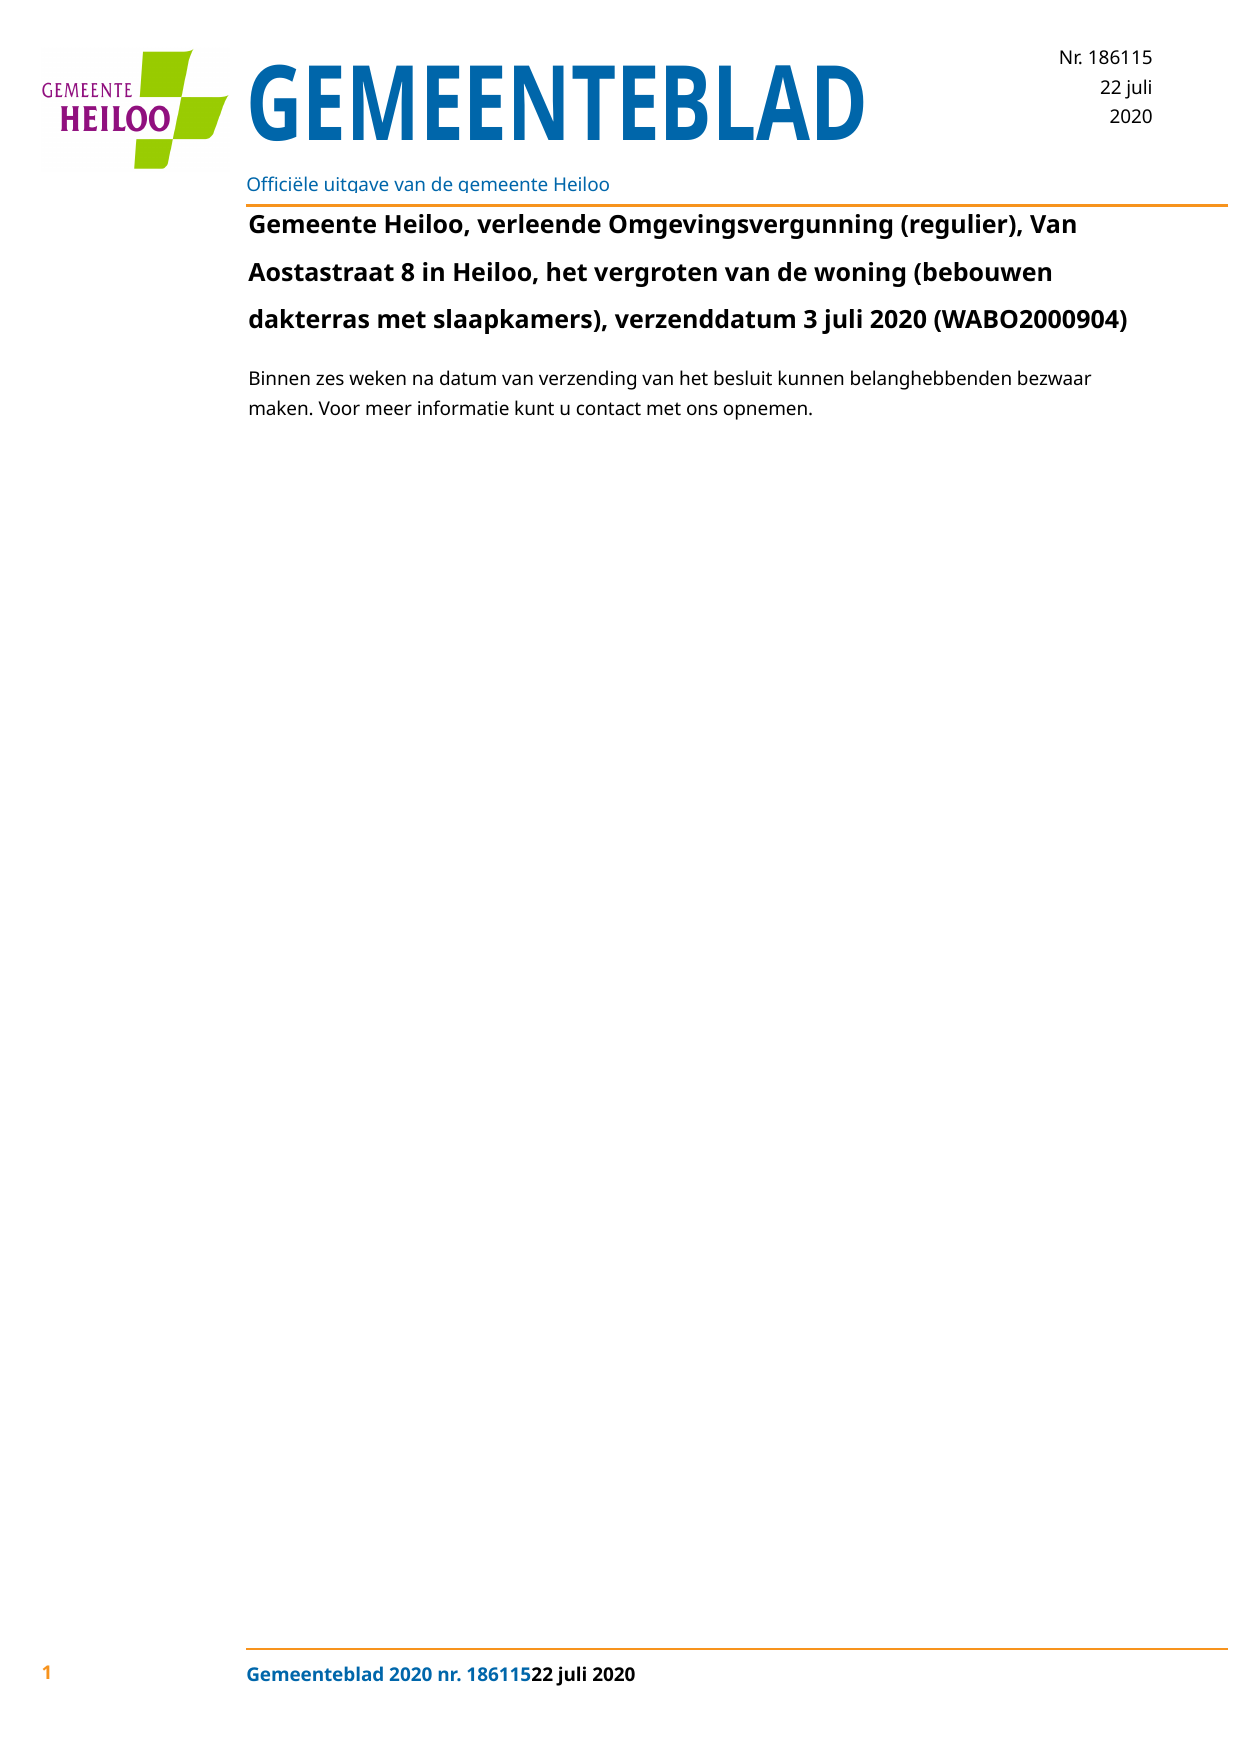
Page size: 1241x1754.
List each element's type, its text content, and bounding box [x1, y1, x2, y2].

text Gemeente Heiloo, verleende Omgevingsvergunning (regulier), Van Aostastraat 8 in Heiloo, het vergroten van de woning (bebouwen dakterras met slaapkamers), verzenddatum 3 juli 2020 (WABO2000904) [248, 207, 1152, 336]
picture [41, 47, 231, 172]
text Binnen zes weken na datum van verzending van het besluit kunnen belanghebbenden bezwaar maken. Voor meer informatie kunt u contact met ons opnemen. [248, 366, 1152, 421]
